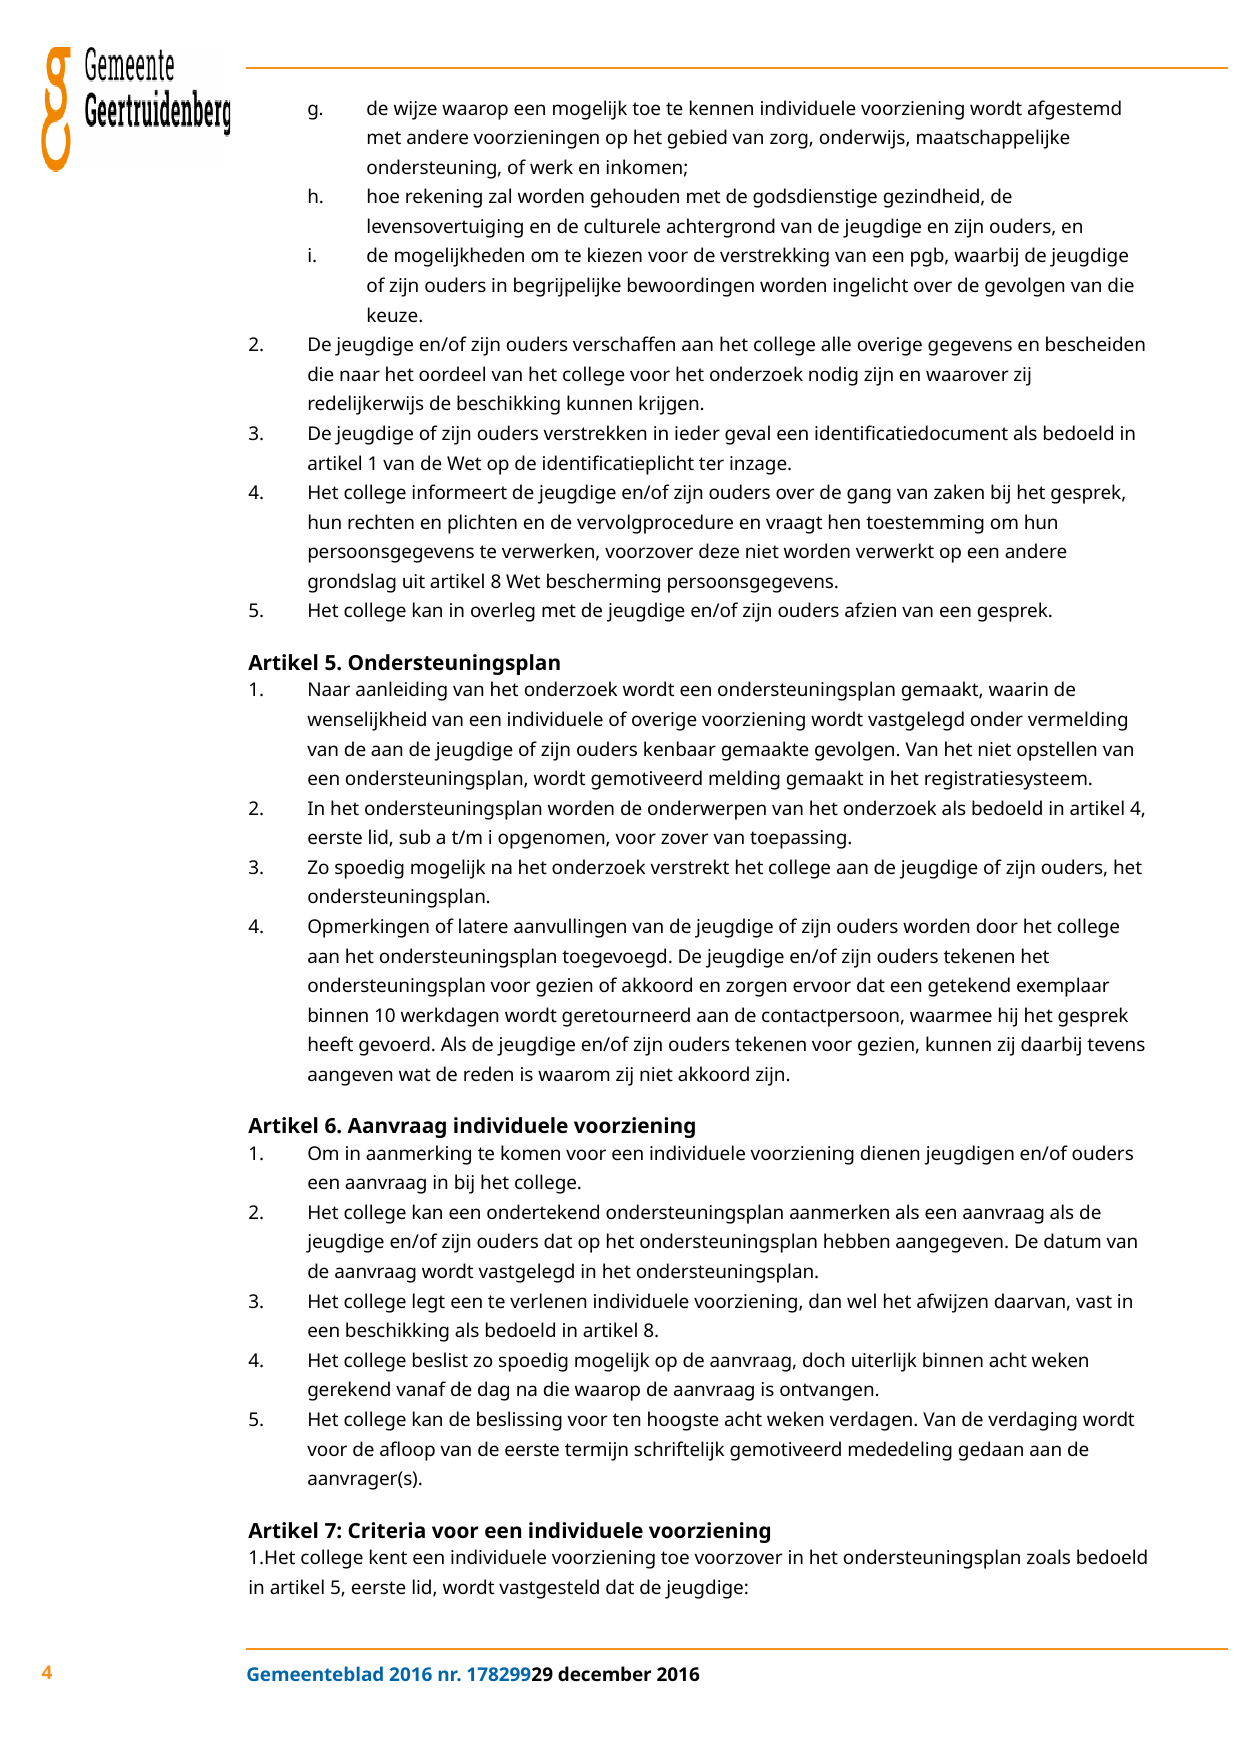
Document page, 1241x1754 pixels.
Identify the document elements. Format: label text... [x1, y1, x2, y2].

list de wijze waarop een mogelijk toe te kennen individuele voorziening wordt afgestemd met andere voorzieningen op het gebied van zorg, onderwijs, maatschappelijke ondersteuning, of werk en inkomen; [307, 95, 1152, 180]
list De jeugdige of zijn ouders verstrekken in ieder geval een identificatiedocument als bedoeld in artikel 1 van de Wet op de identificatieplicht ter inzage. [248, 420, 1152, 476]
list Het college kan de beslissing voor ten hoogste acht weken verdagen. Van de verdaging wordt voor de afloop van de eerste termijn schriftelijk gemotiveerd mededeling gedaan aan de aanvrager(s). [248, 1406, 1152, 1491]
text 1.Het college kent een individuele voorziening toe voorzover in het ondersteuningsplan zoals bedoeld in artikel 5, eerste lid, wordt vastgesteld dat de jeugdige: [248, 1544, 1152, 1599]
list Het college legt een te verlenen individuele voorziening, dan wel het afwijzen daarvan, vast in een beschikking als bedoeld in artikel 8. [248, 1288, 1152, 1343]
list hoe rekening zal worden gehouden met de godsdienstige gezindheid, de levensovertuiging en de culturele achtergrond van de jeugdige en zijn ouders, en [307, 183, 1152, 239]
text Artikel 7: Criteria voor een individuele voorziening [248, 1516, 1152, 1544]
list Het college beslist zo spoedig mogelijk op de aanvraag, doch uiterlijk binnen acht weken gerekend vanaf de dag na die waarop de aanvraag is ontvangen. [248, 1347, 1152, 1402]
list Opmerkingen of latere aanvullingen van de jeugdige of zijn ouders worden door het college aan het ondersteuningsplan toegevoegd. De jeugdige en/of zijn ouders tekenen het ondersteuningsplan voor gezien of akkoord en zorgen ervoor dat een getekend exemplaar binnen 10 werkdagen wordt geretourneerd aan de contactpersoon, waarmee hij het gesprek heeft gevoerd. Als de jeugdige en/of zijn ouders tekenen voor gezien, kunnen zij daarbij tevens aangeven wat de reden is waarom zij niet akkoord zijn. [248, 913, 1152, 1087]
text Artikel 5. Ondersteuningsplan [248, 648, 1152, 677]
list Om in aanmerking te komen voor een individuele voorziening dienen jeugdigen en/of ouders een aanvraag in bij het college. [248, 1140, 1152, 1195]
list In het ondersteuningsplan worden de onderwerpen van het onderzoek als bedoeld in artikel 4, eerste lid, sub a t/m i opgenomen, voor zover van toepassing. [248, 795, 1152, 850]
text Artikel 6. Aanvraag individuele voorziening [248, 1112, 1152, 1140]
list Zo spoedig mogelijk na het onderzoek verstrekt het college aan de jeugdige of zijn ouders, het ondersteuningsplan. [248, 854, 1152, 909]
list de mogelijkheden om te kiezen voor de verstrekking van een pgb, waarbij de jeugdige of zijn ouders in begrijpelijke bewoordingen worden ingelicht over de gevolgen van die keuze. [307, 243, 1152, 328]
picture [41, 47, 231, 172]
list Het college kan een ondertekend ondersteuningsplan aanmerken als een aanvraag als de jeugdige en/of zijn ouders dat op het ondersteuningsplan hebben aangegeven. De datum van de aanvraag wordt vastgelegd in het ondersteuningsplan. [248, 1199, 1152, 1284]
list Het college informeert de jeugdige en/of zijn ouders over de gang van zaken bij het gesprek, hun rechten en plichten en de vervolgprocedure en vraagt hen toestemming om hun persoonsgegevens te verwerken, voorzover deze niet worden verwerkt op een andere grondslag uit artikel 8 Wet bescherming persoonsgegevens. [248, 479, 1152, 594]
list Naar aanleiding van het onderzoek wordt een ondersteuningsplan gemaakt, waarin de wenselijkheid van een individuele of overige voorziening wordt vastgelegd onder vermelding van de aan de jeugdige of zijn ouders kenbaar gemaakte gevolgen. Van het niet opstellen van een ondersteuningsplan, wordt gemotiveerd melding gemaakt in het registratiesysteem. [248, 677, 1152, 791]
list De jeugdige en/of zijn ouders verschaffen aan het college alle overige gegevens en bescheiden die naar het oordeel van het college voor het onderzoek nodig zijn en waarover zij redelijkerwijs de beschikking kunnen krijgen. [248, 331, 1152, 416]
list Het college kan in overleg met de jeugdige en/of zijn ouders afzien van een gesprek. [248, 598, 1152, 623]
